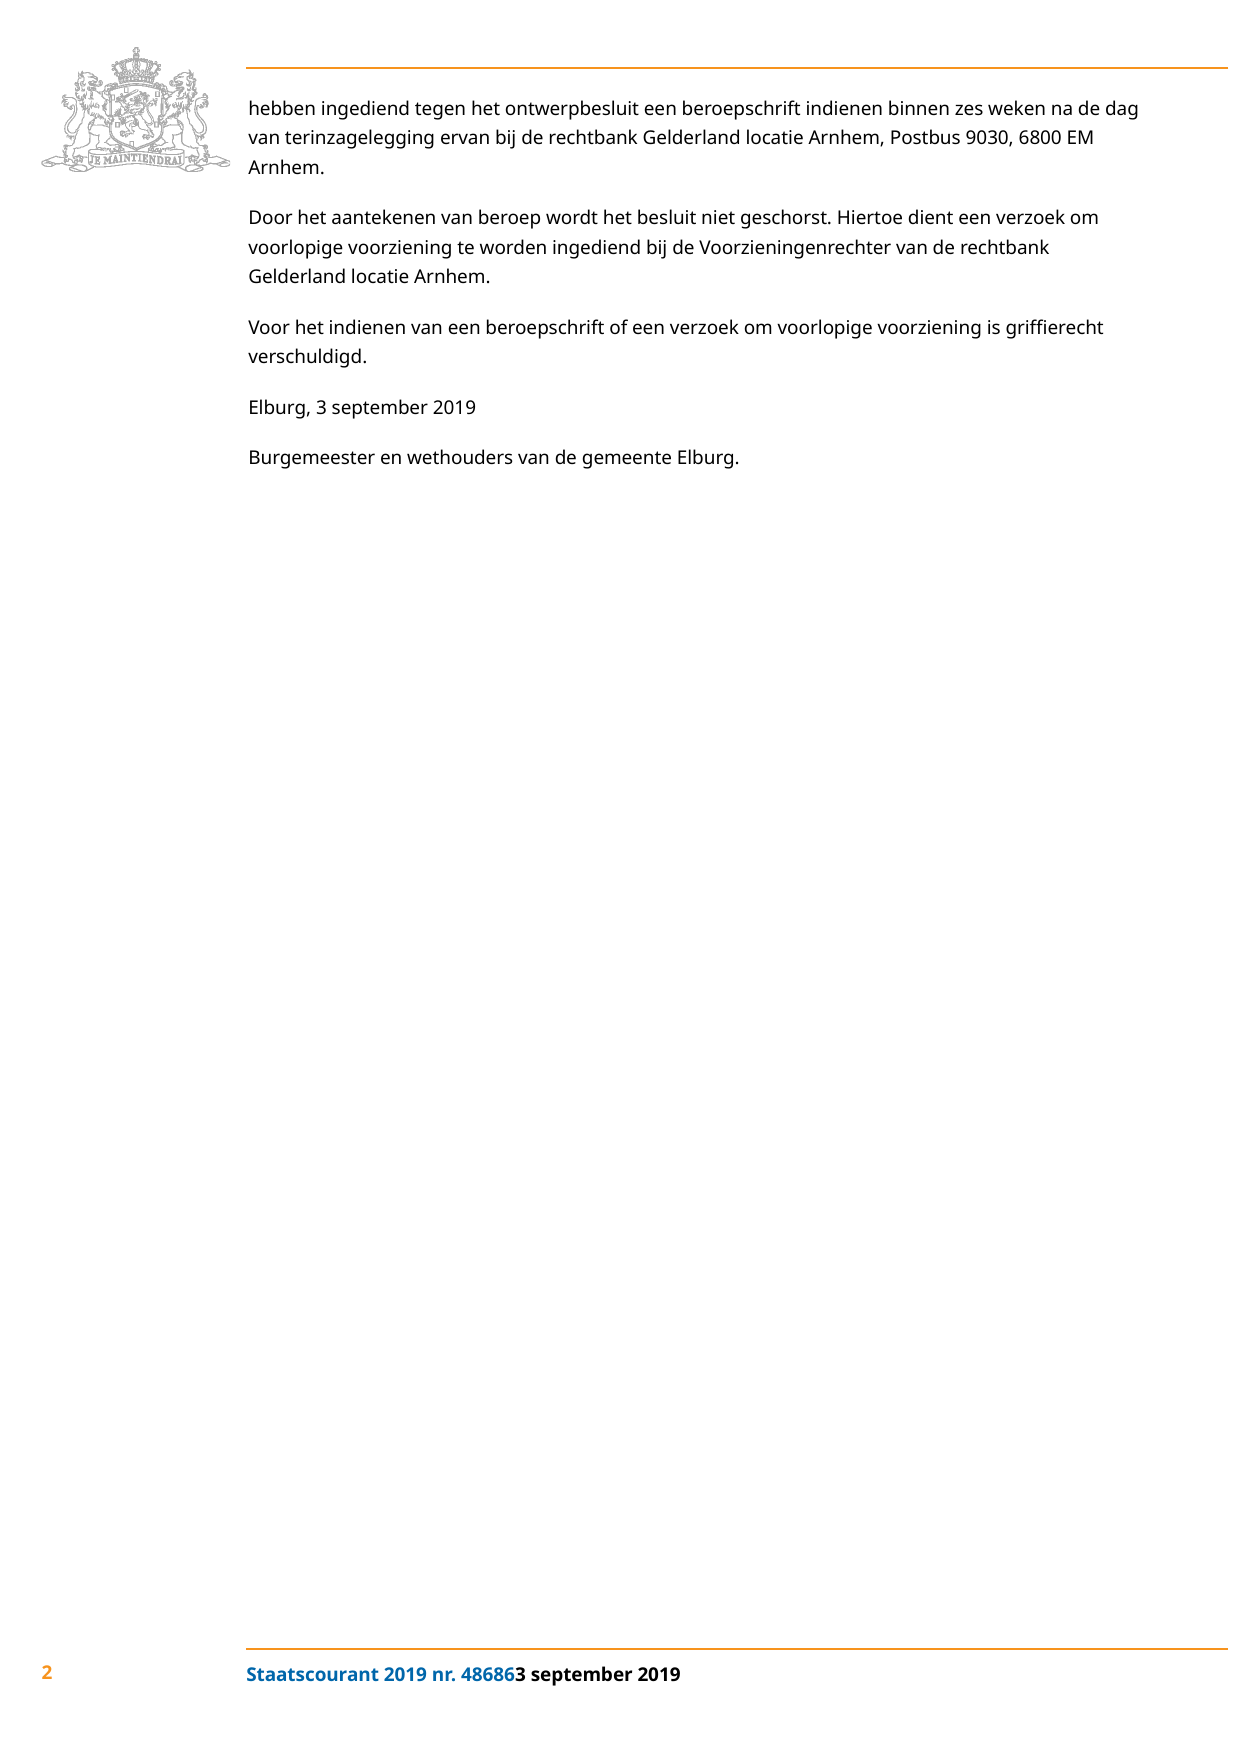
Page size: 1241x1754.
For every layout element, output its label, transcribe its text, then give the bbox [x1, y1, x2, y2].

text Elburg, 3 september 2019 [248, 394, 1152, 420]
text hebben ingediend tegen het ontwerpbesluit een beroepschrift indienen binnen zes weken na de dag van terinzagelegging ervan bij de rechtbank Gelderland locatie Arnhem, Postbus 9030, 6800 EM Arnhem. [248, 95, 1152, 180]
text Voor het indienen van een beroepschrift of een verzoek om voorlopige voorziening is griffierecht verschuldigd. [248, 314, 1152, 369]
text Door het aantekenen van beroep wordt het besluit niet geschorst. Hiertoe dient een verzoek om voorlopige voorziening te worden ingediend bij de Voorzieningenrechter van de rechtbank Gelderland locatie Arnhem. [248, 204, 1152, 289]
text Burgemeester en wethouders van de gemeente Elburg. [248, 444, 1152, 470]
picture [41, 47, 231, 172]
